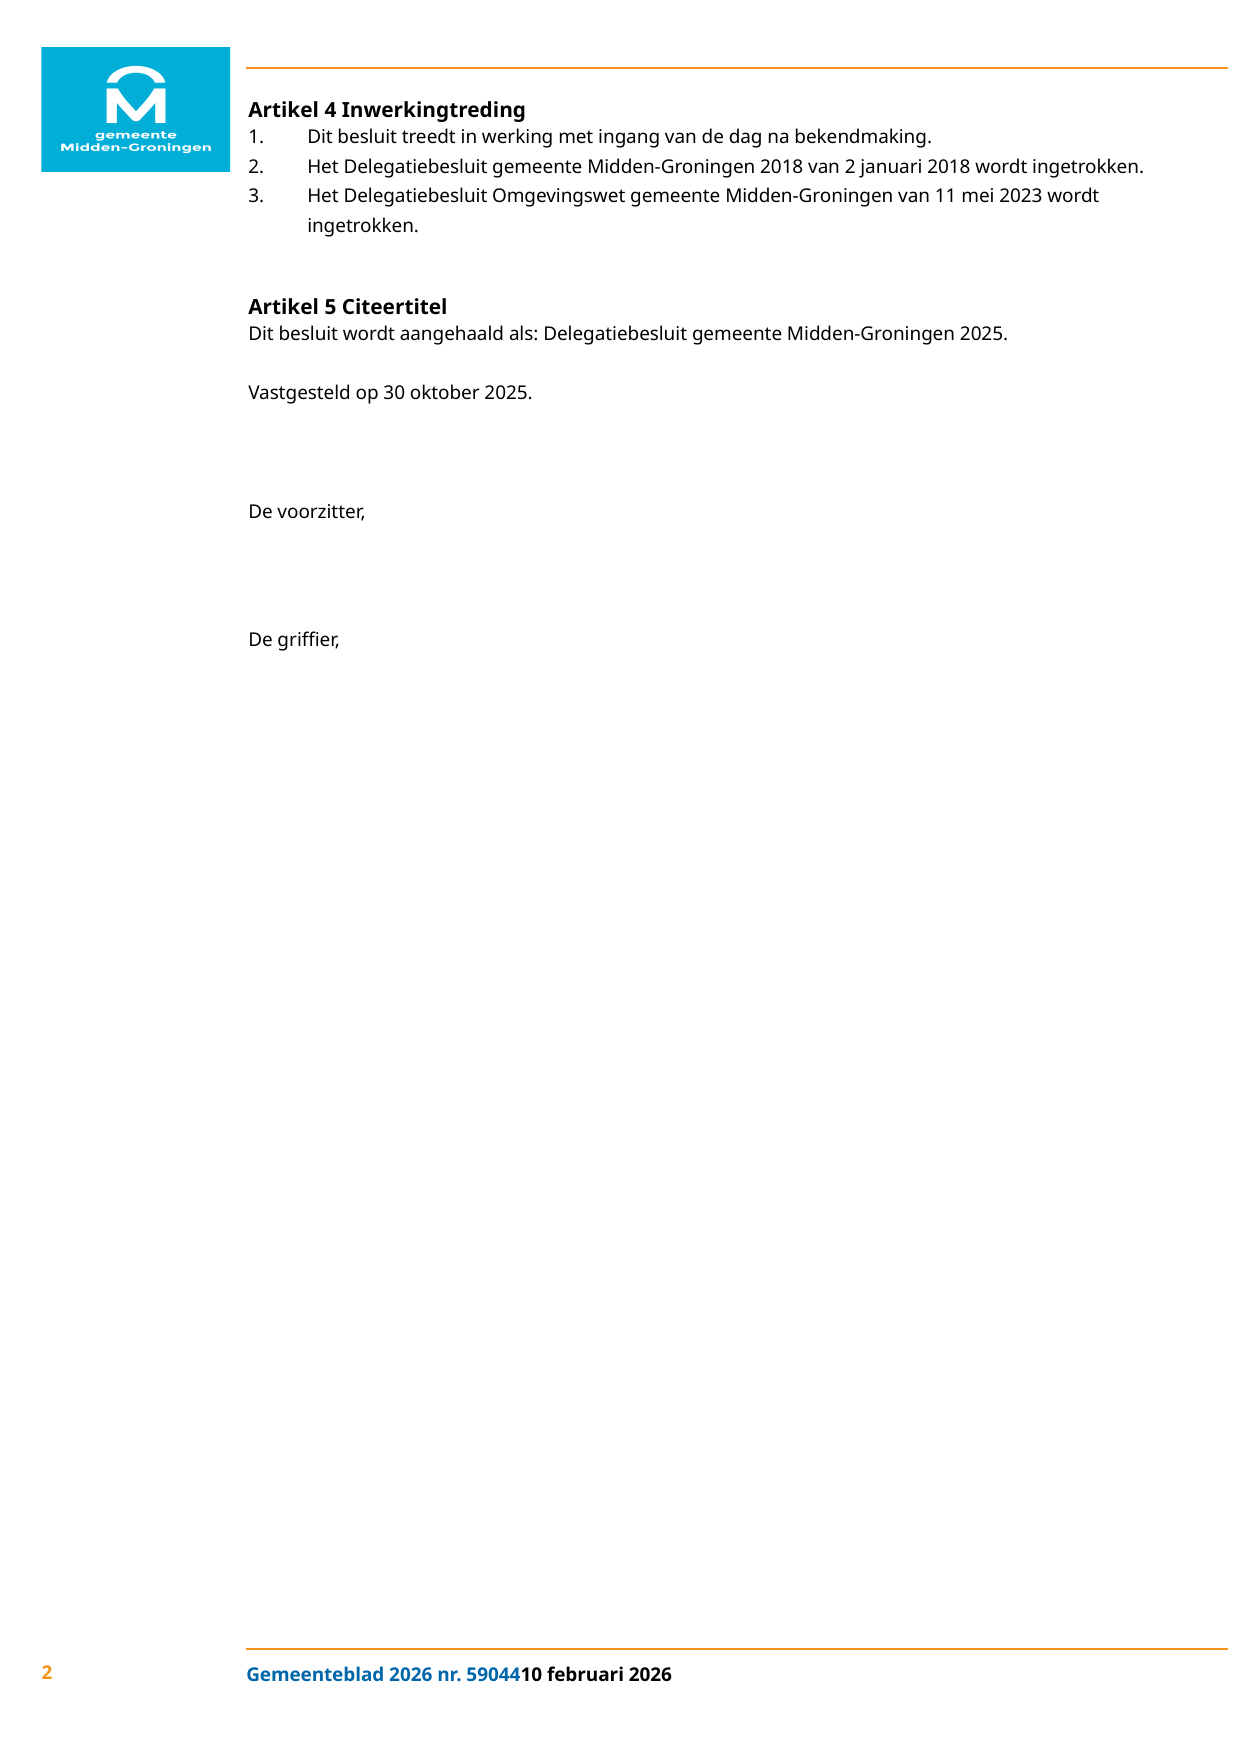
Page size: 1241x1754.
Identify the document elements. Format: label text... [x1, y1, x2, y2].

picture [184, 146, 190, 153]
picture [108, 66, 164, 82]
text Artikel 5 Citeertitel [248, 292, 1152, 320]
picture [107, 89, 165, 122]
list Het Delegatiebesluit gemeente Midden-Groningen 2018 van 2 januari 2018 wordt ingetrokken. [248, 153, 1152, 178]
list Het Delegatiebesluit Omgevingswet gemeente Midden-Groningen van 11 mei 2023 wordt ingetrokken. [248, 182, 1152, 238]
text Artikel 4 Inwerkingtreding [248, 95, 1152, 123]
list Dit besluit treedt in werking met ingang van de dag na bekendmaking. [248, 123, 1152, 149]
text De griffier, [248, 627, 1152, 652]
text Dit besluit wordt aangehaald als: Delegatiebesluit gemeente Midden-Groningen 2025. [248, 320, 1152, 346]
text De voorzitter, [248, 498, 1152, 524]
text Vastgesteld op 30 oktober 2025. [248, 379, 1152, 405]
